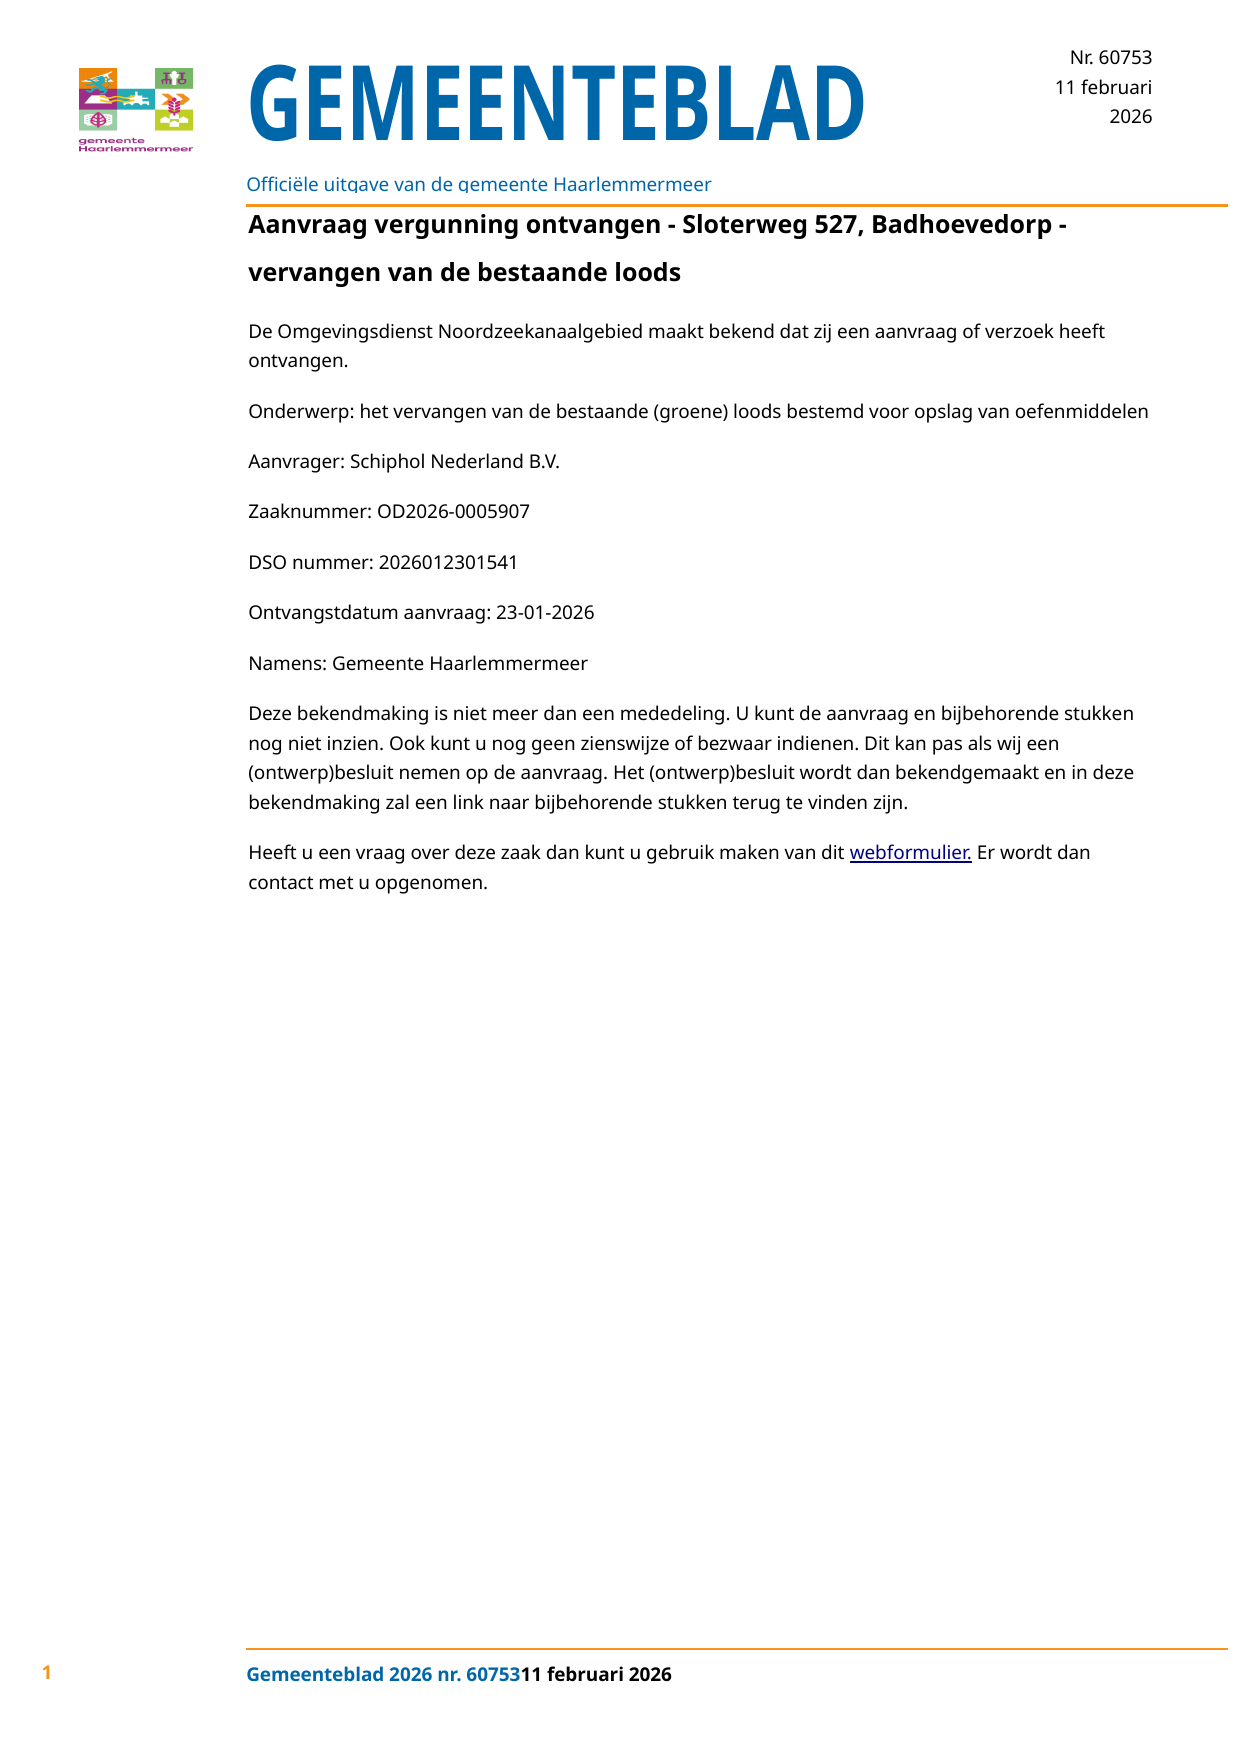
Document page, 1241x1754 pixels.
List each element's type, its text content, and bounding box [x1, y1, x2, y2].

text Ontvangstdatum aanvraag: 23-01-2026 [248, 599, 1152, 625]
text DSO nummer: 2026012301541 [248, 549, 1152, 575]
picture [41, 47, 231, 172]
text Aanvraag vergunning ontvangen - Sloterweg 527, Badhoevedorp - vervangen van de bestaande loods [248, 207, 1152, 288]
text Namens: Gemeente Haarlemmermeer [248, 650, 1152, 676]
text Aanvrager: Schiphol Nederland B.V. [248, 448, 1152, 474]
text Onderwerp: het vervangen van de bestaande (groene) loods bestemd voor opslag van oefenmiddelen [248, 398, 1152, 424]
text Deze bekendmaking is niet meer dan een mededeling. U kunt de aanvraag en bijbehorende stukken nog niet inzien. Ook kunt u nog geen zienswijze of bezwaar indienen. Dit kan pas als wij een (ontwerp)besluit nemen op de aanvraag. Het (ontwerp)besluit wordt dan bekendgemaakt en in deze bekendmaking zal een link naar bijbehorende stukken terug te vinden zijn. [248, 700, 1152, 815]
text Zaaknummer: OD2026-0005907 [248, 499, 1152, 524]
text Heeft u een vraag over deze zaak dan kunt u gebruik maken van dit webformulier. Er wordt dan contact met u opgenomen. [248, 839, 1152, 895]
text De Omgevingsdienst Noordzeekanaalgebied maakt bekend dat zij een aanvraag of verzoek heeft ontvangen. [248, 318, 1152, 373]
